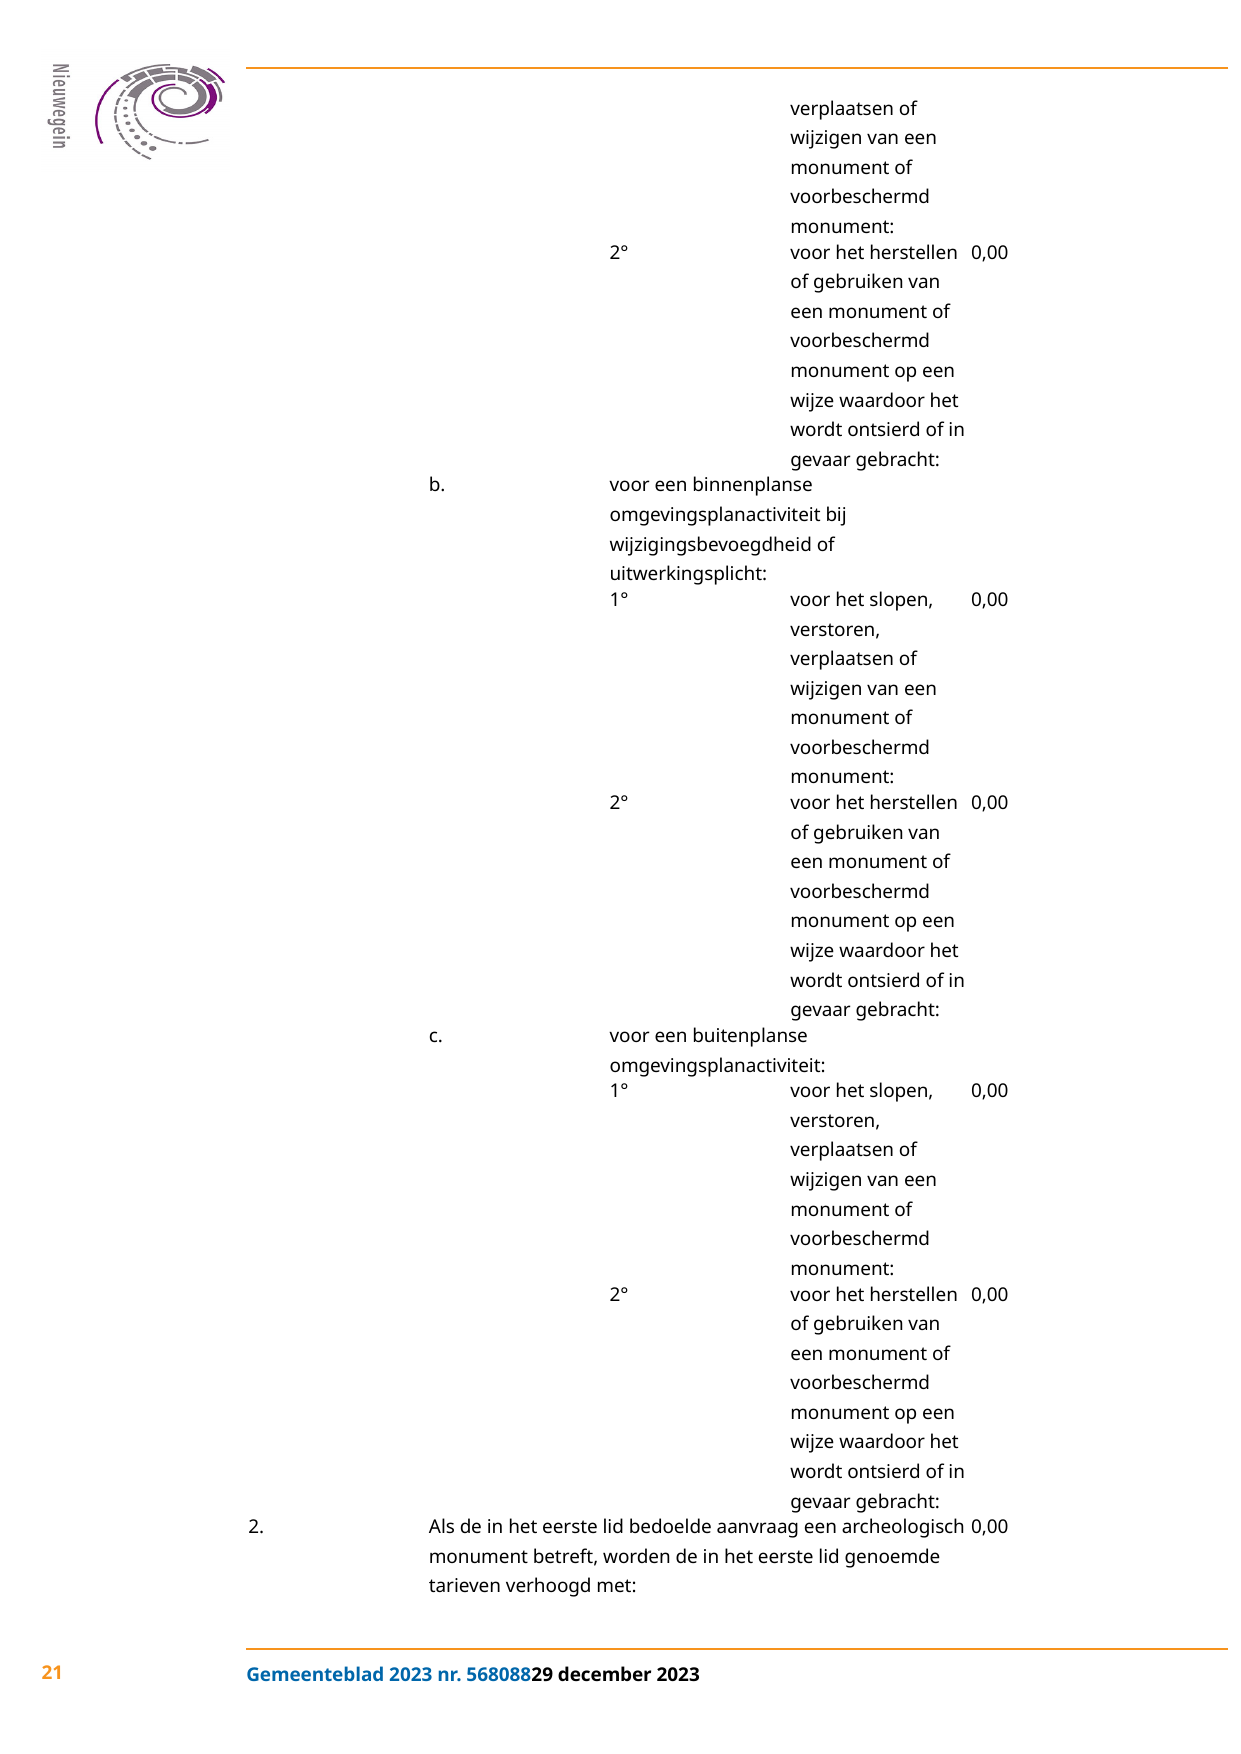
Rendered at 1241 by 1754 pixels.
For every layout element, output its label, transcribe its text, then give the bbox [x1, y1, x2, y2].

table_cell voor het slopen, verstoren, verplaatsen of wijzigen van een monument of voorbeschermd monument: [790, 1078, 971, 1281]
table_cell 2. [248, 1514, 429, 1598]
table_cell [429, 1078, 609, 1281]
table_cell 0,00 [971, 1078, 1152, 1281]
table_cell b. [429, 472, 609, 586]
table_cell 0,00 [971, 789, 1152, 1022]
table_cell [248, 1022, 429, 1077]
table_cell 0,00 [971, 586, 1152, 789]
table_cell [429, 239, 609, 472]
table_cell 0,00 [971, 1281, 1152, 1513]
table_cell 1° [609, 1078, 790, 1281]
table_cell [248, 586, 429, 789]
table_cell [248, 239, 429, 472]
table_cell voor het herstellen of gebruiken van een monument of voorbeschermd monument op een wijze waardoor het wordt ontsierd of in gevaar gebracht: [790, 1281, 971, 1513]
table_cell [971, 1022, 1152, 1077]
table_cell [429, 586, 609, 789]
table_cell [248, 95, 429, 239]
table_cell [971, 472, 1152, 586]
table_cell [248, 789, 429, 1022]
table_cell [429, 1281, 609, 1513]
table_cell [971, 95, 1152, 239]
table_cell [248, 1078, 429, 1281]
table_cell [429, 95, 609, 239]
table_cell [248, 1281, 429, 1513]
table_cell voor het herstellen of gebruiken van een monument of voorbeschermd monument op een wijze waardoor het wordt ontsierd of in gevaar gebracht: [790, 239, 971, 472]
table_cell Als de in het eerste lid bedoelde aanvraag een archeologisch monument betreft, worden de in het eerste lid genoemde tarieven verhoogd met: [429, 1514, 971, 1598]
table_cell [429, 789, 609, 1022]
table_cell voor een binnenplanse omgevingsplanactiviteit bij wijzigingsbevoegdheid of uitwerkingsplicht: [609, 472, 971, 586]
table_cell [248, 472, 429, 586]
table_cell 0,00 [971, 239, 1152, 472]
table_cell c. [429, 1022, 609, 1077]
table_cell 2° [609, 239, 790, 472]
table_cell voor een buitenplanse omgevingsplanactiviteit: [609, 1022, 971, 1077]
table_cell 0,00 [971, 1514, 1152, 1598]
table_cell voor het herstellen of gebruiken van een monument of voorbeschermd monument op een wijze waardoor het wordt ontsierd of in gevaar gebracht: [790, 789, 971, 1022]
table_cell voor het slopen, verstoren, verplaatsen of wijzigen van een monument of voorbeschermd monument: [790, 586, 971, 789]
table_cell 1° [609, 586, 790, 789]
table_cell 2° [609, 1281, 790, 1513]
table_cell verplaatsen of wijzigen van een monument of voorbeschermd monument: [790, 95, 971, 239]
table_cell [609, 95, 790, 239]
picture [41, 47, 231, 172]
table_cell 2° [609, 789, 790, 1022]
